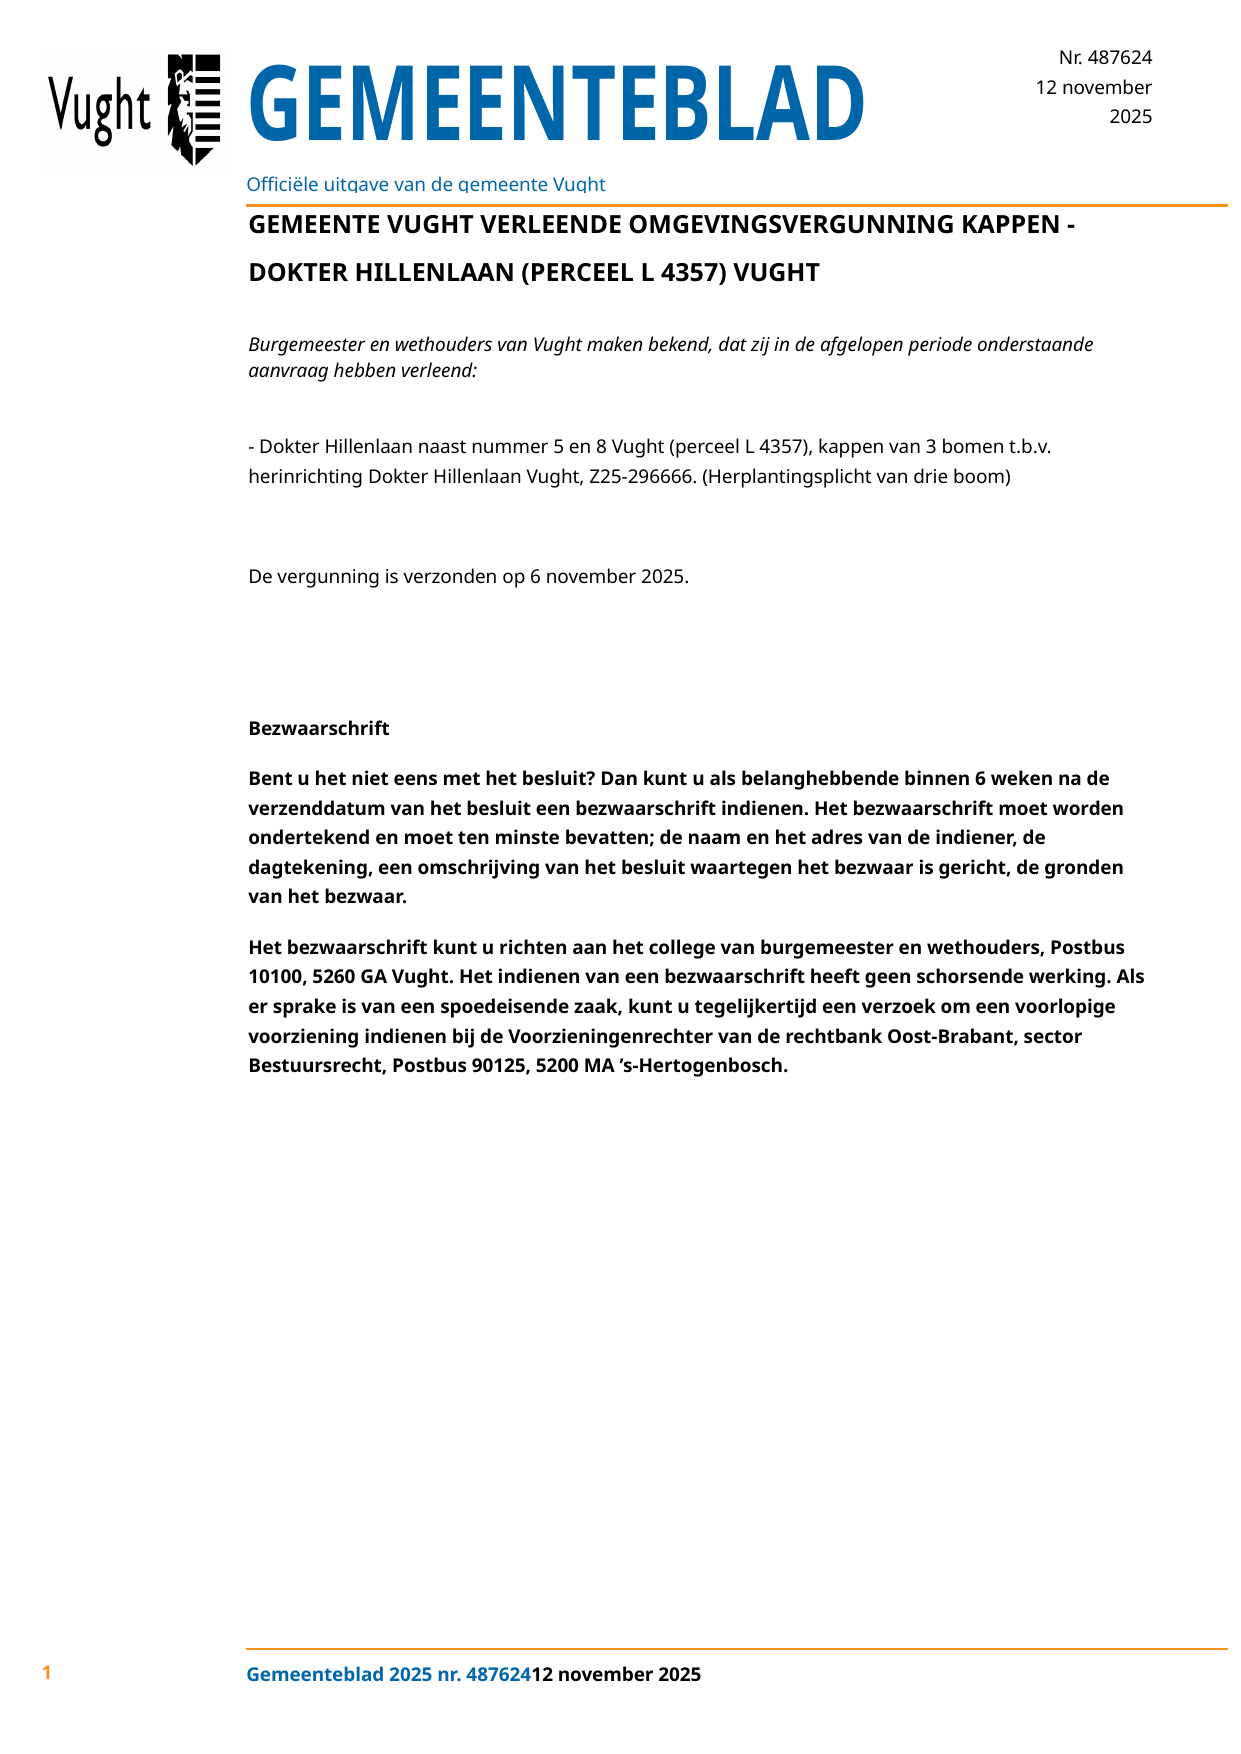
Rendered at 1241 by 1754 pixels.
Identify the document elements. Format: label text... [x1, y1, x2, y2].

picture [41, 47, 231, 172]
text Bent u het niet eens met het besluit? Dan kunt u als belanghebbende binnen 6 weken na de verzenddatum van het besluit een bezwaarschrift indienen. Het bezwaarschrift moet worden ondertekend en moet ten minste bevatten; de naam en het adres van de indiener, de dagtekening, een omschrijving van het besluit waartegen het bezwaar is gericht, de gronden van het bezwaar. [248, 765, 1152, 909]
text Bezwaarschrift [248, 715, 1152, 741]
text GEMEENTE VUGHT VERLEENDE OMGEVINGSVERGUNNING KAPPEN - DOKTER HILLENLAAN (PERCEEL L 4357) VUGHT [248, 207, 1152, 288]
text - Dokter Hillenlaan naast nummer 5 en 8 Vught (perceel L 4357), kappen van 3 bomen t.b.v. herinrichting Dokter Hillenlaan Vught, Z25-296666. (Herplantingsplicht van drie boom) [248, 433, 1152, 489]
text Burgemeester en wethouders van Vught maken bekend, dat zij in de afgelopen periode onderstaande aanvraag hebben verleend: [248, 331, 1152, 383]
text Het bezwaarschrift kunt u richten aan het college van burgemeester en wethouders, Postbus 10100, 5260 GA Vught. Het indienen van een bezwaarschrift heeft geen schorsende werking. Als er sprake is van een spoedeisende zaak, kunt u tegelijkertijd een verzoek om een voorlopige voorziening indienen bij de Voorzieningenrechter van de rechtbank Oost-Brabant, sector Bestuursrecht, Postbus 90125, 5200 MA ’s-Hertogenbosch. [248, 934, 1152, 1078]
text De vergunning is verzonden op 6 november 2025. [248, 564, 1152, 589]
